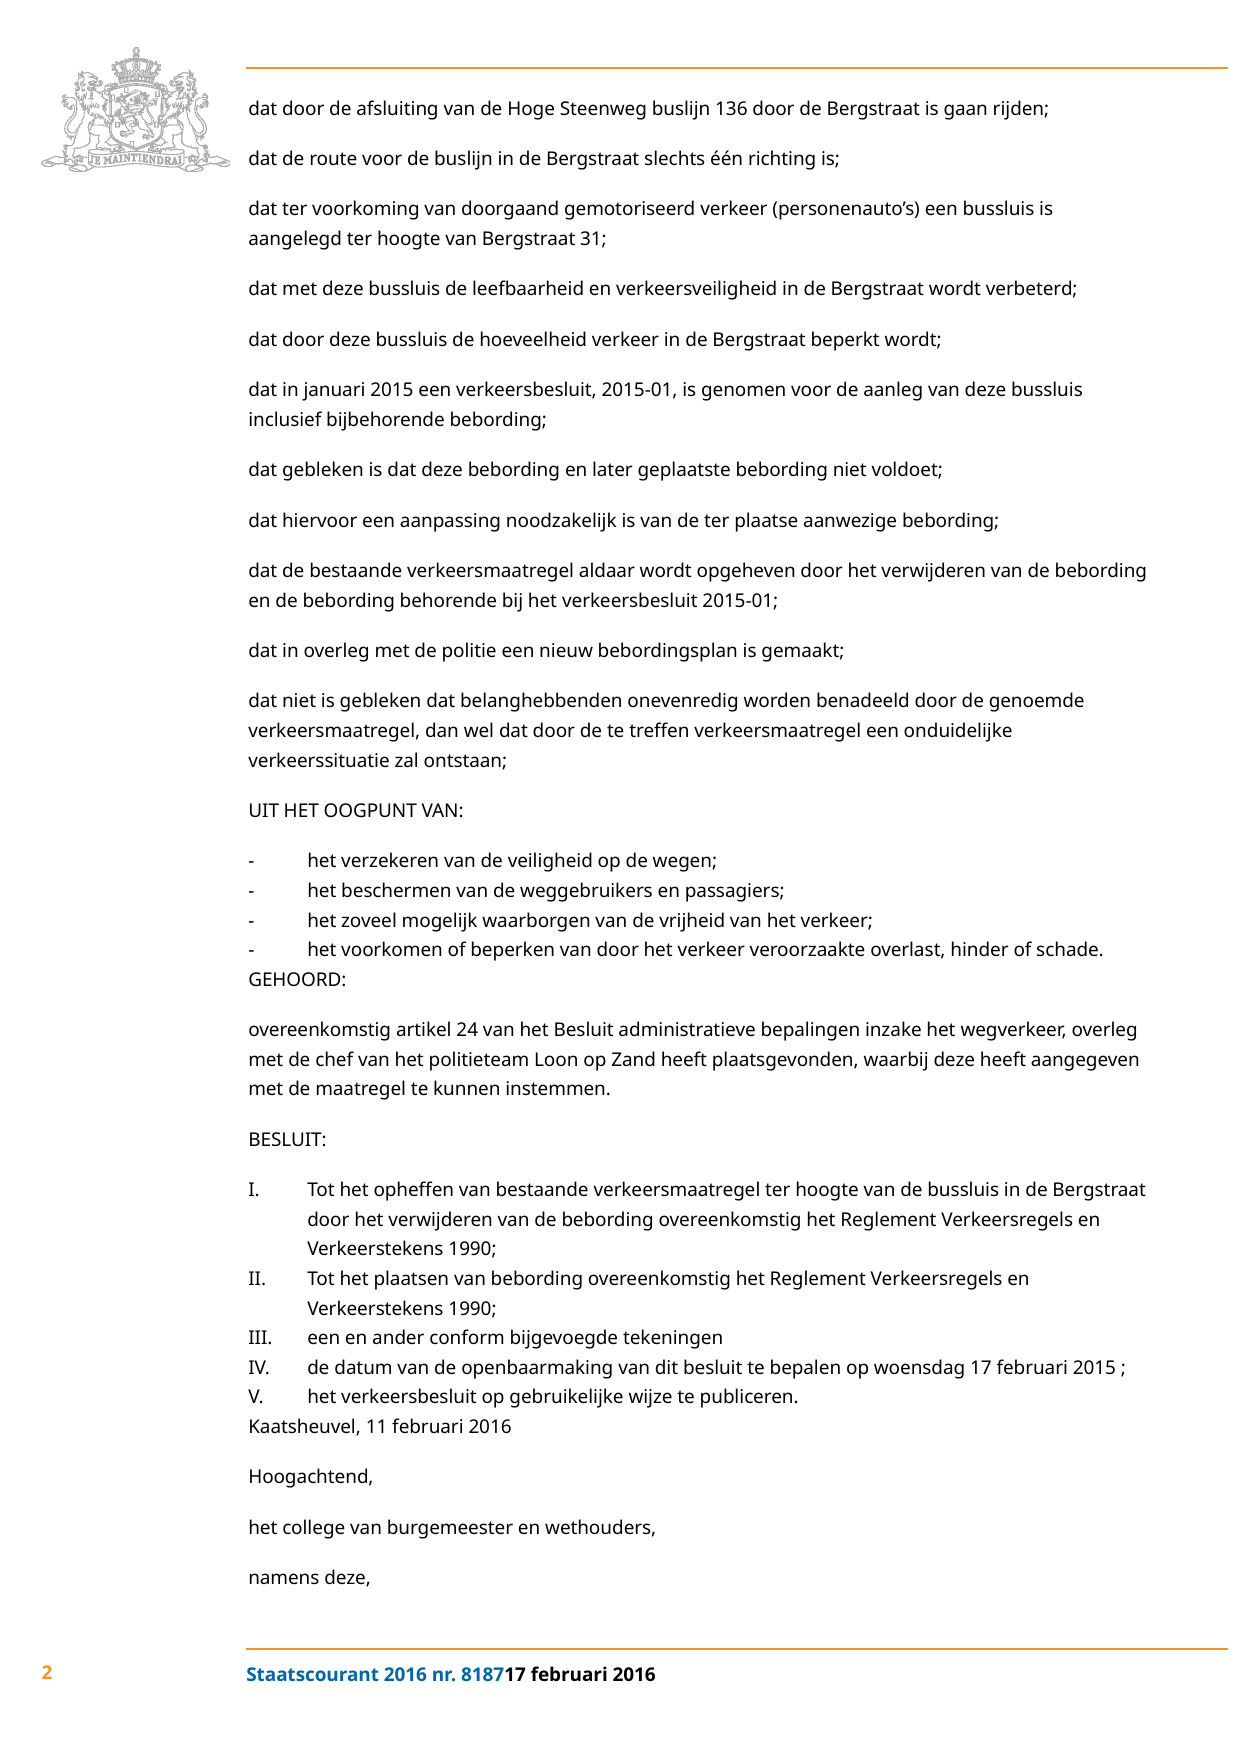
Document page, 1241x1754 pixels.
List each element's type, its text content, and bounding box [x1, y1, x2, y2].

text BESLUIT: [248, 1126, 1152, 1152]
text Kaatsheuvel, 11 februari 2016 [248, 1413, 1152, 1439]
text dat in januari 2015 een verkeersbesluit, 2015-01, is genomen voor de aanleg van deze bussluis inclusief bijbehorende bebording; [248, 376, 1152, 432]
text dat met deze bussluis de leefbaarheid en verkeersveiligheid in de Bergstraat wordt verbeterd; [248, 276, 1152, 301]
text overeenkomstig artikel 24 van het Besluit administratieve bepalingen inzake het wegverkeer, overleg met de chef van het politieteam Loon op Zand heeft plaatsgevonden, waarbij deze heeft aangegeven met de maatregel te kunnen instemmen. [248, 1016, 1152, 1101]
text dat niet is gebleken dat belanghebbenden onevenredig worden benadeeld door de genoemde verkeersmaatregel, dan wel dat door de te treffen verkeersmaatregel een onduidelijke verkeerssituatie zal ontstaan; [248, 688, 1152, 773]
list een en ander conform bijgevoegde tekeningen [248, 1324, 1152, 1350]
list Tot het plaatsen van bebording overeenkomstig het Reglement Verkeersregels en Verkeerstekens 1990; [248, 1265, 1152, 1321]
text dat de bestaande verkeersmaatregel aldaar wordt opgeheven door het verwijderen van de bebording en de bebording behorende bij het verkeersbesluit 2015-01; [248, 557, 1152, 613]
text het college van burgemeester en wethouders, [248, 1514, 1152, 1540]
list het zoveel mogelijk waarborgen van de vrijheid van het verkeer; [248, 907, 1152, 933]
text Hoogachtend, [248, 1463, 1152, 1489]
text dat hiervoor een aanpassing noodzakelijk is van de ter plaatse aanwezige bebording; [248, 507, 1152, 533]
text dat de route voor de buslijn in de Bergstraat slechts één richting is; [248, 145, 1152, 171]
text GEHOORD: [248, 966, 1152, 992]
list de datum van de openbaarmaking van dit besluit te bepalen op woensdag 17 februari 2015 ; [248, 1354, 1152, 1380]
picture [41, 47, 231, 172]
text namens deze, [248, 1564, 1152, 1590]
text dat in overleg met de politie een nieuw bebordingsplan is gemaakt; [248, 637, 1152, 663]
text dat door de afsluiting van de Hoge Steenweg buslijn 136 door de Bergstraat is gaan rijden; [248, 95, 1152, 121]
list het voorkomen of beperken van door het verkeer veroorzaakte overlast, hinder of schade. [248, 936, 1152, 962]
text dat door deze bussluis de hoeveelheid verkeer in de Bergstraat beperkt wordt; [248, 326, 1152, 352]
text UIT HET OOGPUNT VAN: [248, 797, 1152, 823]
list het beschermen van de weggebruikers en passagiers; [248, 877, 1152, 903]
list het verzekeren van de veiligheid op de wegen; [248, 848, 1152, 873]
list Tot het opheffen van bestaande verkeersmaatregel ter hoogte van de bussluis in de Bergstraat door het verwijderen van de bebording overeenkomstig het Reglement Verkeersregels en Verkeerstekens 1990; [248, 1176, 1152, 1261]
list het verkeersbesluit op gebruikelijke wijze te publiceren. [248, 1383, 1152, 1409]
text dat ter voorkoming van doorgaand gemotoriseerd verkeer (personenauto’s) een bussluis is aangelegd ter hoogte van Bergstraat 31; [248, 196, 1152, 251]
text dat gebleken is dat deze bebording en later geplaatste bebording niet voldoet; [248, 456, 1152, 482]
